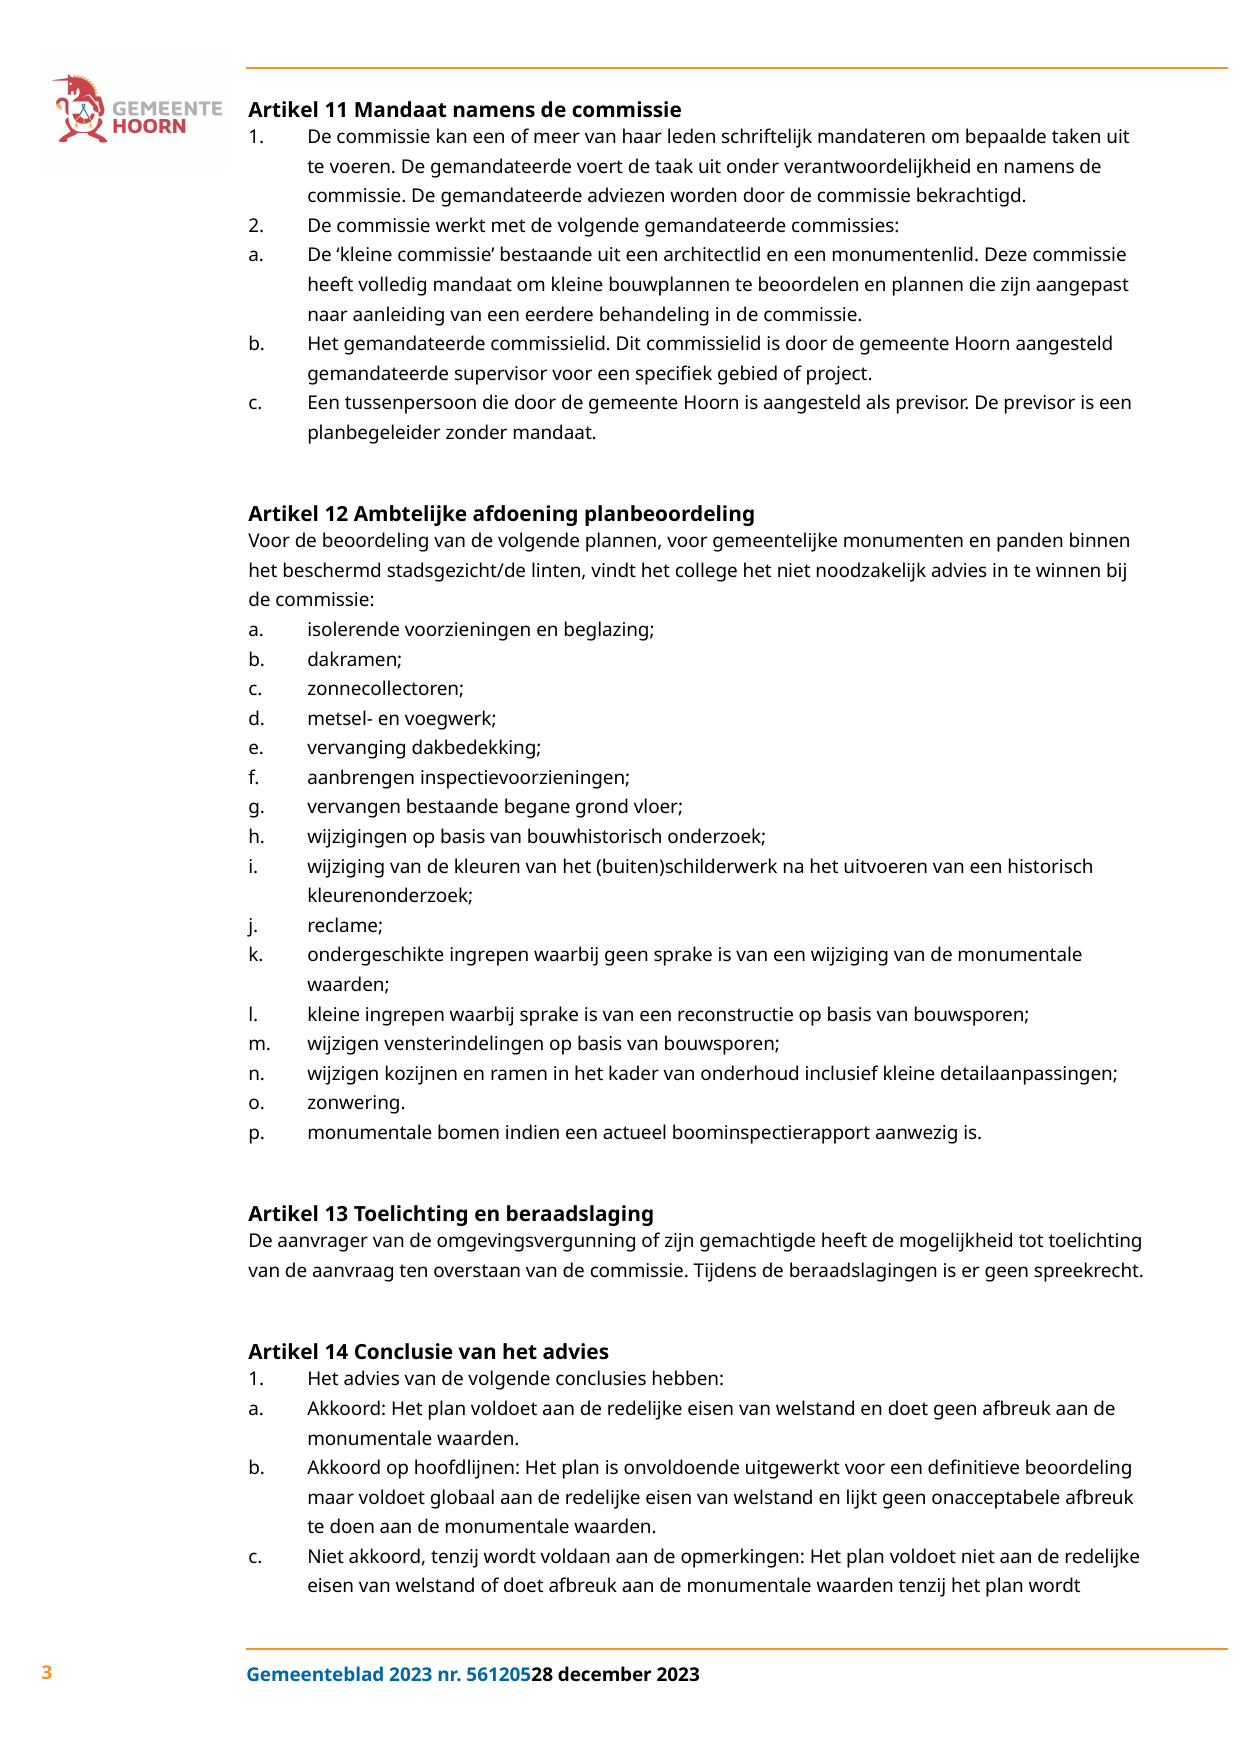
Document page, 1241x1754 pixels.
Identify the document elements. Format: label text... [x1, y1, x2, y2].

list Niet akkoord, tenzij wordt voldaan aan de opmerkingen: Het plan voldoet niet aan de redelijke eisen van welstand of doet afbreuk aan de monumentale waarden tenzij het plan wordt [248, 1543, 1152, 1598]
list wijzigen kozijnen en ramen in het kader van onderhoud inclusief kleine detailaanpassingen; [248, 1060, 1152, 1086]
text Artikel 14 Conclusie van het advies [248, 1337, 1152, 1366]
list wijzigingen op basis van bouwhistorisch onderzoek; [248, 823, 1152, 849]
list metsel- en voegwerk; [248, 705, 1152, 731]
list De ‘kleine commissie’ bestaande uit een architectlid en een monumentenlid. Deze commissie heeft volledig mandaat om kleine bouwplannen te beoordelen en plannen die zijn aangepast naar aanleiding van een eerdere behandeling in de commissie. [248, 242, 1152, 326]
text Voor de beoordeling van de volgende plannen, voor gemeentelijke monumenten en panden binnen het beschermd stadsgezicht/de linten, vindt het college het niet noodzakelijk advies in te winnen bij de commissie: [248, 527, 1152, 612]
list ondergeschikte ingrepen waarbij geen sprake is van een wijziging van de monumentale waarden; [248, 942, 1152, 997]
list wijzigen vensterindelingen op basis van bouwsporen; [248, 1030, 1152, 1056]
list zonnecollectoren; [248, 675, 1152, 701]
list wijziging van de kleuren van het (buiten)schilderwerk na het uitvoeren van een historisch kleurenonderzoek; [248, 853, 1152, 908]
list reclame; [248, 912, 1152, 938]
list Het advies van de volgende conclusies hebben: [248, 1366, 1152, 1391]
list vervangen bestaande begane grond vloer; [248, 794, 1152, 819]
list Akkoord: Het plan voldoet aan de redelijke eisen van welstand en doet geen afbreuk aan de monumentale waarden. [248, 1395, 1152, 1451]
list Een tussenpersoon die door de gemeente Hoorn is aangesteld als previsor. De previsor is een planbegeleider zonder mandaat. [248, 389, 1152, 445]
list isolerende voorzieningen en beglazing; [248, 616, 1152, 642]
text De aanvrager van de omgevingsvergunning of zijn gemachtigde heeft de mogelijkheid tot toelichting van de aanvraag ten overstaan van de commissie. Tijdens de beraadslagingen is er geen spreekrecht. [248, 1228, 1152, 1283]
list monumentale bomen indien een actueel boominspectierapport aanwezig is. [248, 1119, 1152, 1145]
list Het gemandateerde commissielid. Dit commissielid is door de gemeente Hoorn aangesteld gemandateerde supervisor voor een specifiek gebied of project. [248, 330, 1152, 386]
list zonwering. [248, 1089, 1152, 1115]
list De commissie werkt met de volgende gemandateerde commissies: [248, 212, 1152, 238]
list vervanging dakbedekking; [248, 734, 1152, 760]
list Akkoord op hoofdlijnen: Het plan is onvoldoende uitgewerkt voor een definitieve beoordeling maar voldoet globaal aan de redelijke eisen van welstand en lijkt geen onacceptabele afbreuk te doen aan de monumentale waarden. [248, 1454, 1152, 1539]
list De commissie kan een of meer van haar leden schriftelijk mandateren om bepaalde taken uit te voeren. De gemandateerde voert de taak uit onder verantwoordelijkheid en namens de commissie. De gemandateerde adviezen worden door de commissie bekrachtigd. [248, 123, 1152, 208]
list dakramen; [248, 646, 1152, 672]
list kleine ingrepen waarbij sprake is van een reconstructie op basis van bouwsporen; [248, 1001, 1152, 1027]
picture [41, 47, 231, 172]
text Artikel 11 Mandaat namens de commissie [248, 95, 1152, 123]
list aanbrengen inspectievoorzieningen; [248, 764, 1152, 790]
text Artikel 12 Ambtelijke afdoening planbeoordeling [248, 499, 1152, 527]
text Artikel 13 Toelichting en beraadslaging [248, 1199, 1152, 1228]
